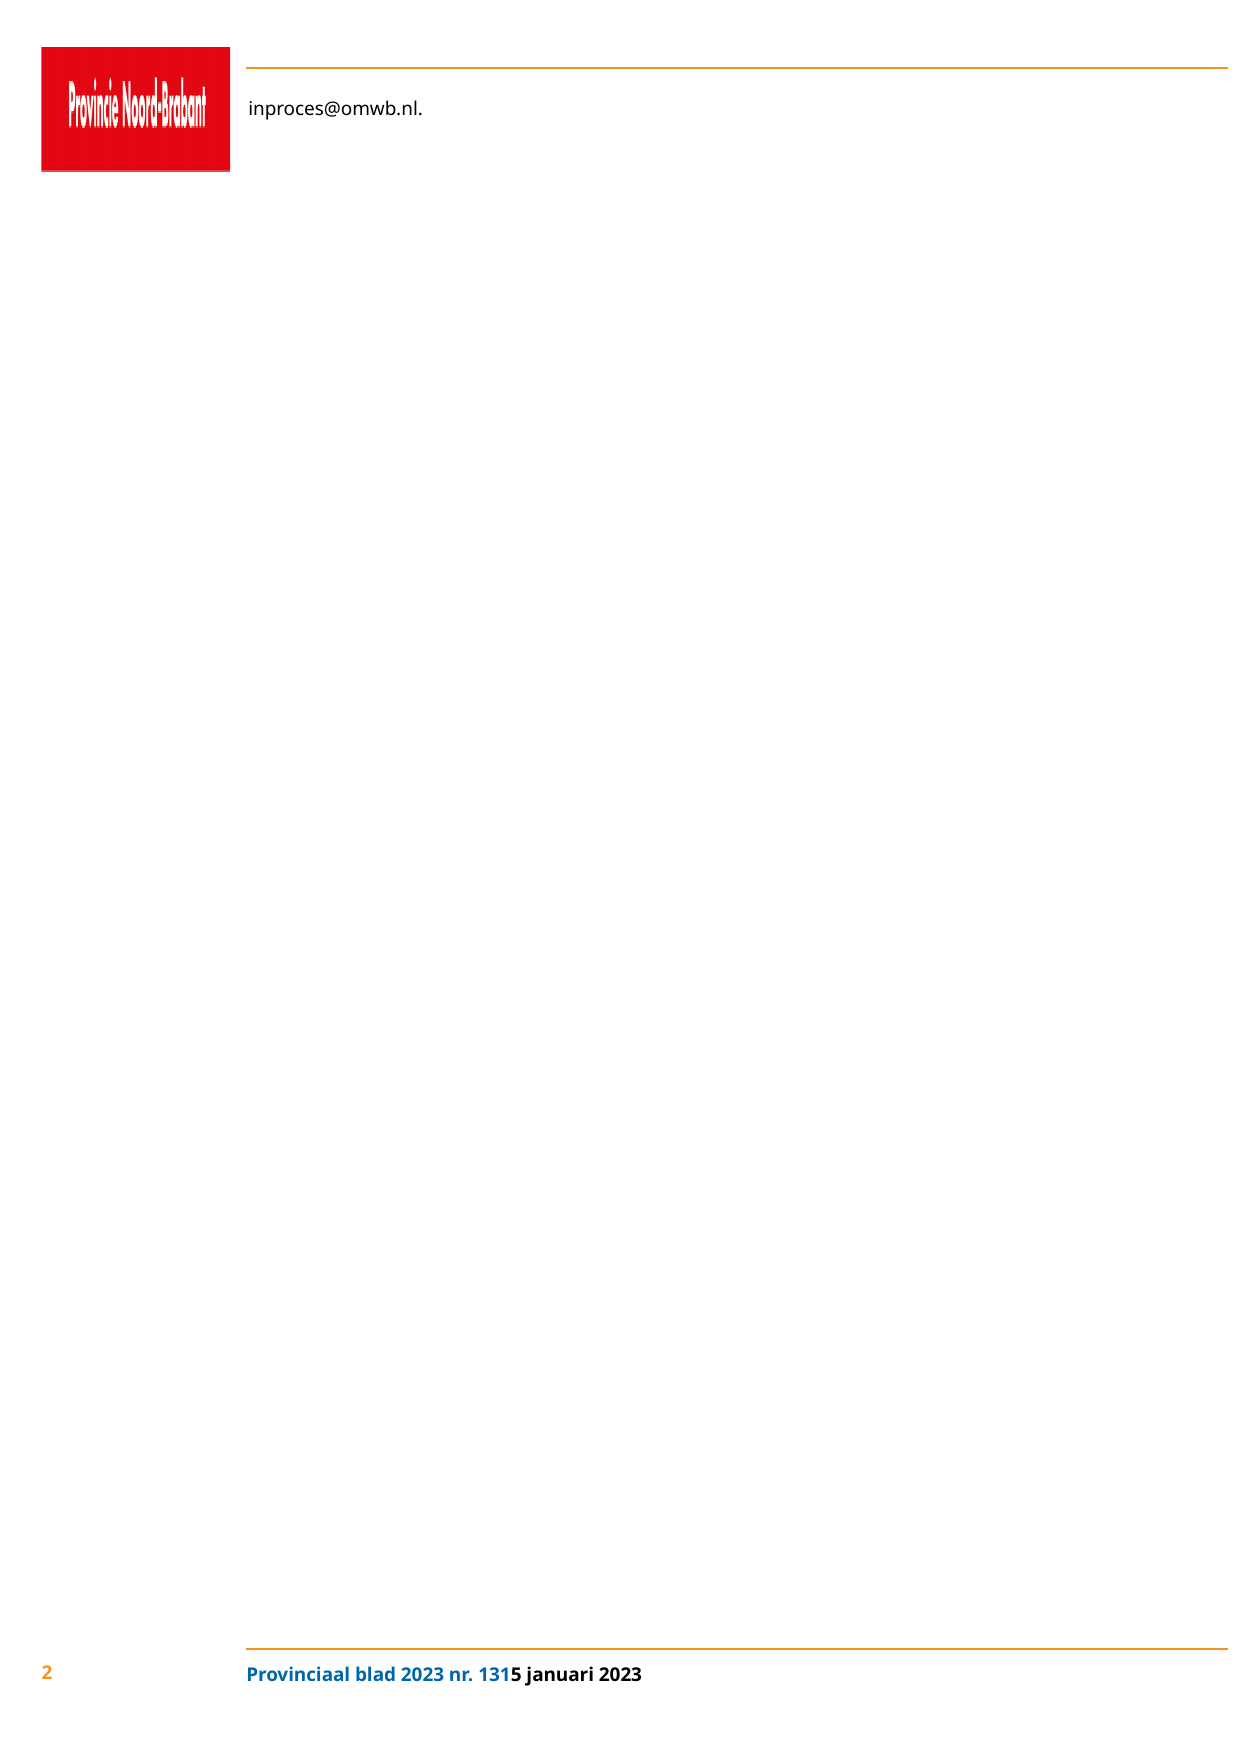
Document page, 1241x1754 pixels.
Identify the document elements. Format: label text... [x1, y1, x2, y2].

picture [41, 47, 231, 172]
text inproces@omwb.nl. [248, 95, 1152, 121]
